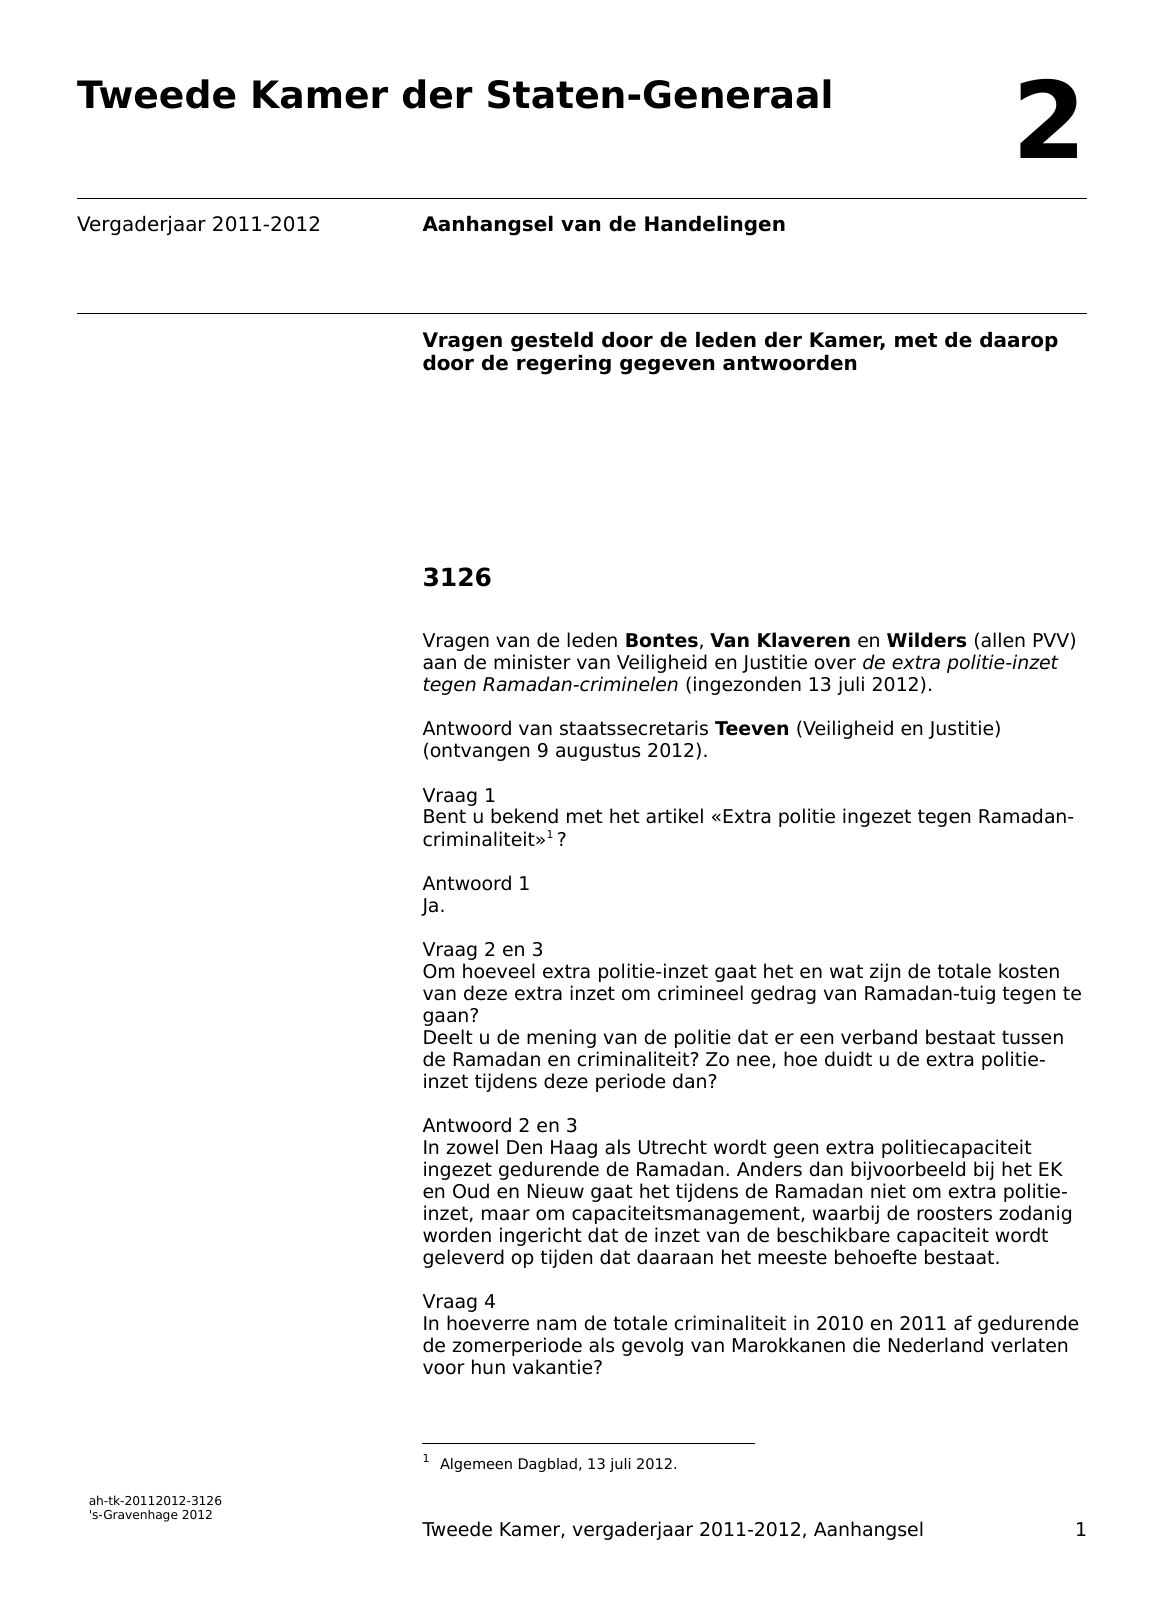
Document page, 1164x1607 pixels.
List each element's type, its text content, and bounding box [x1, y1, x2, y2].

text Deelt u de mening van de politie dat er een verband bestaat tussen de Ramadan en criminaliteit? Zo nee, hoe duidt u de extra politie-inzet tijdens deze periode dan? [422, 1027, 1087, 1093]
text Antwoord 2 en 3 [422, 1115, 1087, 1137]
text Vraag 4 [422, 1291, 1087, 1313]
text Ja. [422, 894, 1087, 917]
text Antwoord van staatssecretaris Teeven (Veiligheid en Justitie) (ontvangen 9 augustus 2012). [422, 718, 1087, 762]
text In hoeverre nam de totale criminaliteit in 2010 en 2011 af gedurende de zomerperiode als gevolg van Marokkanen die Nederland verlaten voor hun vakantie? [422, 1313, 1087, 1379]
text In zowel Den Haag als Utrecht wordt geen extra politiecapaciteit ingezet gedurende de Ramadan. Anders dan bijvoorbeeld bij het EK en Oud en Nieuw gaat het tijdens de Ramadan niet om extra politie-inzet, maar om capaciteitsmanagement, waarbij de roosters zodanig worden ingericht dat de inzet van de beschikbare capaciteit wordt geleverd op tijden dat daaraan het meeste behoefte bestaat. [422, 1137, 1087, 1269]
table_cell Vergaderjaar 2011-2012 [77, 199, 422, 313]
text Bent u bekend met het artikel «Extra politie ingezet tegen Ramadan-criminaliteit»? [422, 806, 1087, 850]
table_header 2 [886, 59, 1087, 198]
text Om hoeveel extra politie-inzet gaat het en wat zijn de totale kosten van deze extra inzet om crimineel gedrag van Ramadan-tuig tegen te gaan? [422, 961, 1087, 1027]
text 3126 [422, 563, 1087, 592]
table_cell Vragen gesteld door de leden der Kamer, met de daarop door de regering gegeven antwoorden [422, 314, 1087, 375]
text Algemeen Dagblad, 13 juli 2012. [422, 1452, 1087, 1474]
table_cell Aanhangsel van de Handelingen [422, 199, 1087, 313]
text ah-tk-20112012-3126 [88, 1494, 323, 1508]
table_cell [77, 314, 422, 375]
table_header Tweede Kamer der Staten-Generaal [77, 59, 886, 198]
text Vraag 2 en 3 [422, 939, 1087, 961]
text Antwoord 1 [422, 873, 1087, 894]
text Vraag 1 [422, 784, 1087, 806]
text Vragen van de leden Bontes, Van Klaveren en Wilders (allen PVV) aan de minister van Veiligheid en Justitie over de extra politie-inzet tegen Ramadan-criminelen (ingezonden 13 juli 2012). [422, 630, 1087, 696]
text 's-Gravenhage 2012 [88, 1508, 323, 1522]
